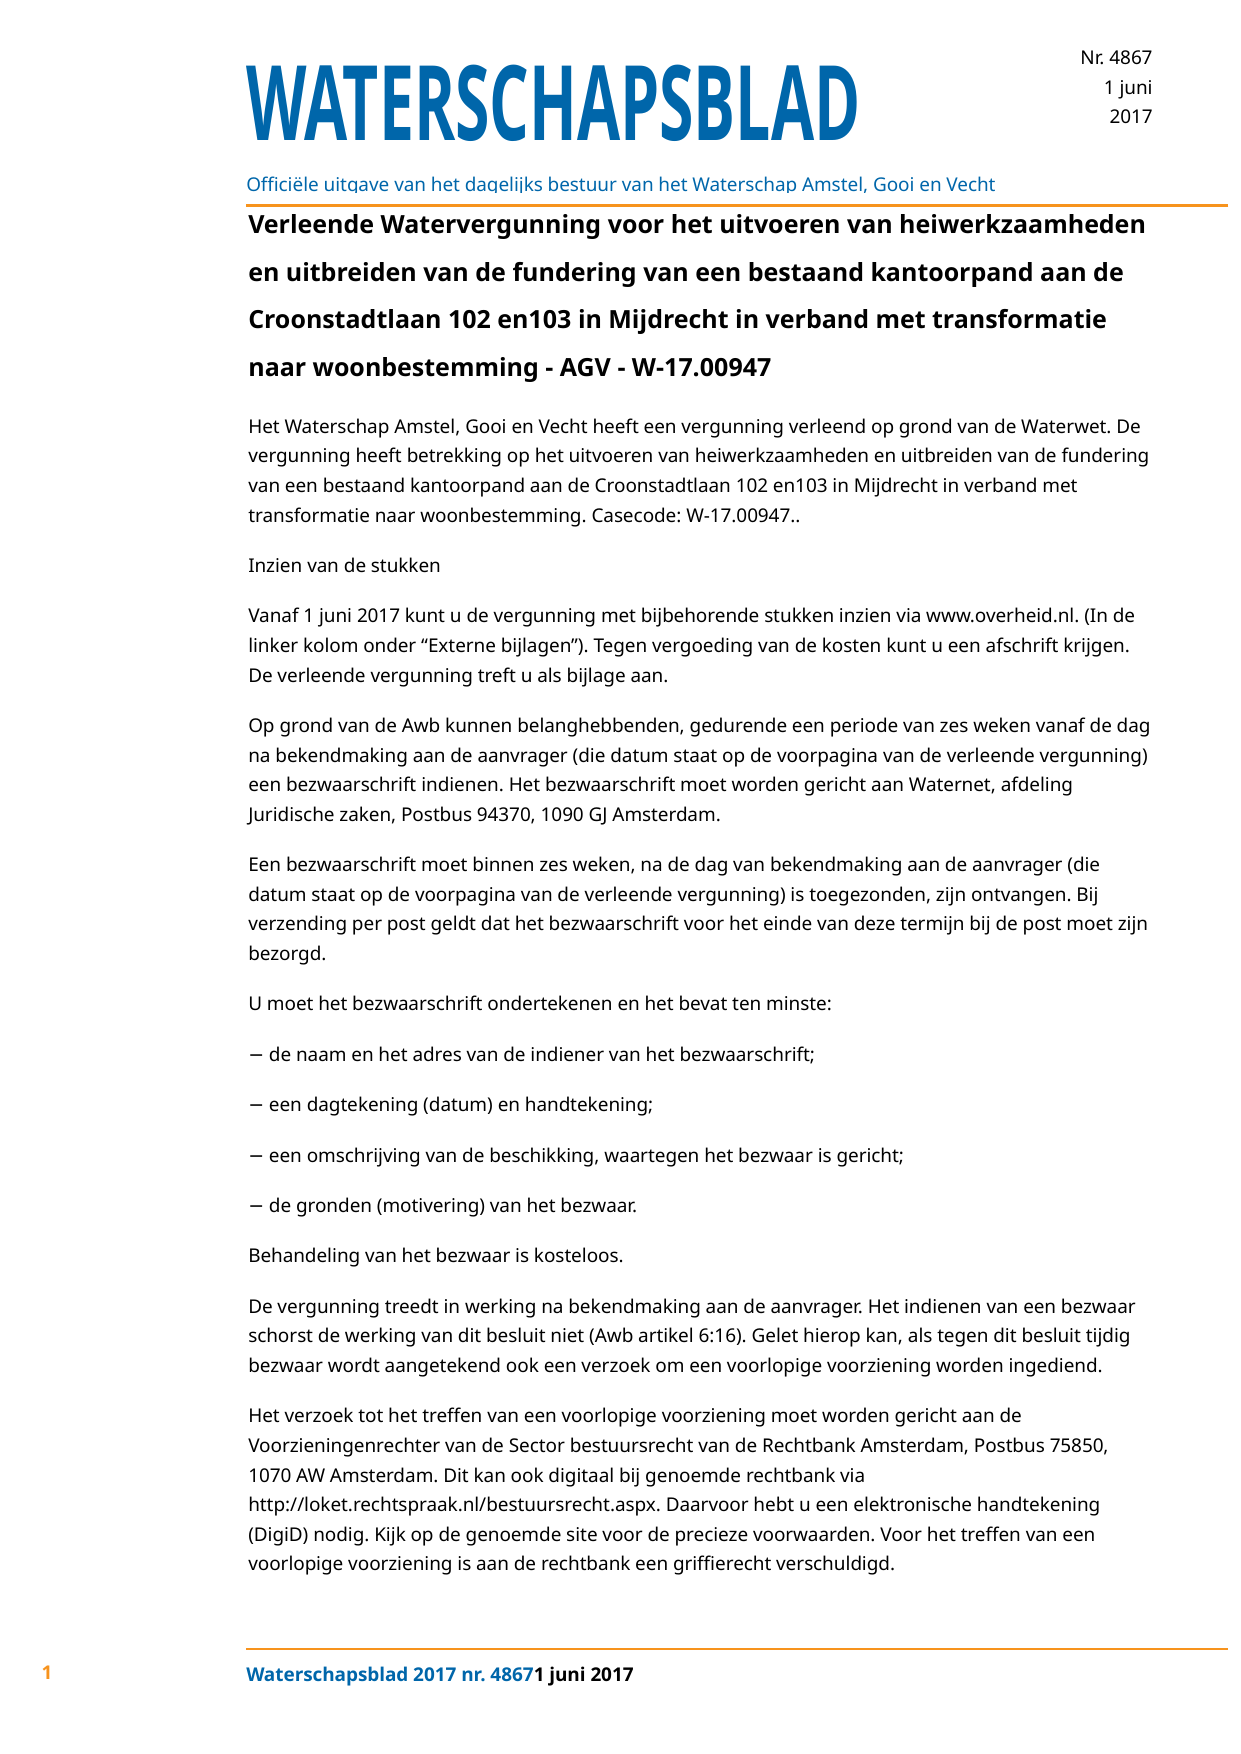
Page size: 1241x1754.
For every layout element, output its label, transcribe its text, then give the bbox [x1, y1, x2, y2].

text Het Waterschap Amstel, Gooi en Vecht heeft een vergunning verleend op grond van de Waterwet. De vergunning heeft betrekking op het uitvoeren van heiwerkzaamheden en uitbreiden van de fundering van een bestaand kantoorpand aan de Croonstadtlaan 102 en103 in Mijdrecht in verband met transformatie naar woonbestemming. Casecode: W-17.00947.. [248, 413, 1152, 528]
text Op grond van de Awb kunnen belanghebbenden, gedurende een periode van zes weken vanaf de dag na bekendmaking aan de aanvrager (die datum staat op de voorpagina van de verleende vergunning) een bezwaarschrift indienen. Het bezwaarschrift moet worden gericht aan Waternet, afdeling Juridische zaken, Postbus 94370, 1090 GJ Amsterdam. [248, 712, 1152, 827]
text Verleende Watervergunning voor het uitvoeren van heiwerkzaamheden en uitbreiden van de fundering van een bestaand kantoorpand aan de Croonstadtlaan 102 en103 in Mijdrecht in verband met transformatie naar woonbestemming - AGV - W-17.00947 [248, 207, 1152, 384]
text − de naam en het adres van de indiener van het bezwaarschrift; [248, 1041, 1152, 1067]
text De vergunning treedt in werking na bekendmaking aan de aanvrager. Het indienen van een bezwaar schorst de werking van dit besluit niet (Awb artikel 6:16). Gelet hierop kan, als tegen dit besluit tijdig bezwaar wordt aangetekend ook een verzoek om een voorlopige voorziening worden ingediend. [248, 1293, 1152, 1378]
text Inzien van de stukken [248, 552, 1152, 578]
picture [41, 47, 231, 172]
text Behandeling van het bezwaar is kosteloos. [248, 1243, 1152, 1268]
text Het verzoek tot het treffen van een voorlopige voorziening moet worden gericht aan de Voorzieningenrechter van de Sector bestuursrecht van de Rechtbank Amsterdam, Postbus 75850, 1070 AW Amsterdam. Dit kan ook digitaal bij genoemde rechtbank via http://loket.rechtspraak.nl/bestuursrecht.aspx. Daarvoor hebt u een elektronische handtekening (DigiD) nodig. Kijk op de genoemde site voor de precieze voorwaarden. Voor het treffen van een voorlopige voorziening is aan de rechtbank een griffierecht verschuldigd. [248, 1403, 1152, 1576]
text Een bezwaarschrift moet binnen zes weken, na de dag van bekendmaking aan de aanvrager (die datum staat op de voorpagina van de verleende vergunning) is toegezonden, zijn ontvangen. Bij verzending per post geldt dat het bezwaarschrift voor het einde van deze termijn bij de post moet zijn bezorgd. [248, 851, 1152, 966]
text − een omschrijving van de beschikking, waartegen het bezwaar is gericht; [248, 1142, 1152, 1168]
text − de gronden (motivering) van het bezwaar. [248, 1192, 1152, 1218]
text Vanaf 1 juni 2017 kunt u de vergunning met bijbehorende stukken inzien via www.overheid.nl. (In de linker kolom onder “Externe bijlagen”). Tegen vergoeding van de kosten kunt u een afschrift krijgen. De verleende vergunning treft u als bijlage aan. [248, 603, 1152, 688]
text − een dagtekening (datum) en handtekening; [248, 1091, 1152, 1117]
text U moet het bezwaarschrift ondertekenen en het bevat ten minste: [248, 991, 1152, 1016]
